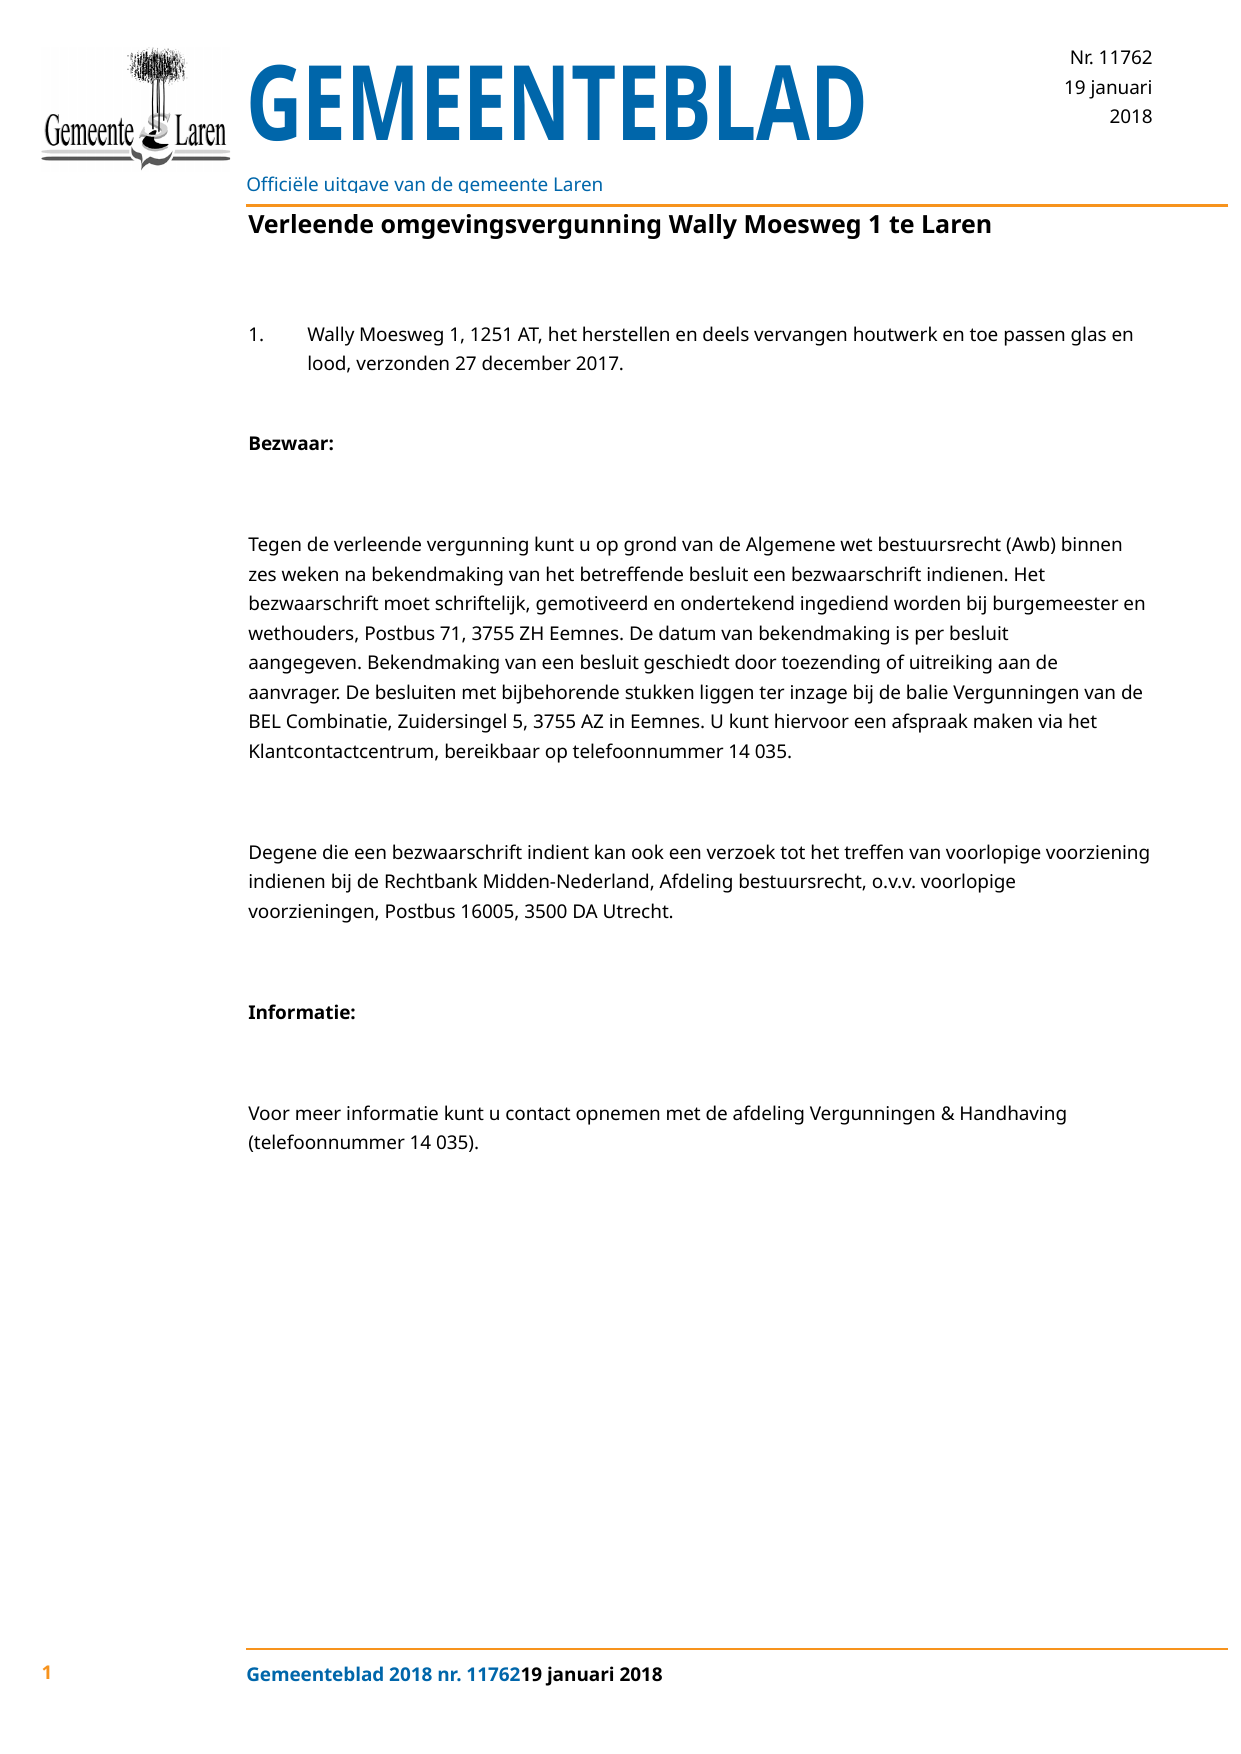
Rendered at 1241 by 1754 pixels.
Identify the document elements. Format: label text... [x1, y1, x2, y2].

text Bezwaar: [248, 430, 1152, 456]
picture [41, 47, 231, 172]
text Degene die een bezwaarschrift indient kan ook een verzoek tot het treffen van voorlopige voorziening indienen bij de Rechtbank Midden-Nederland, Afdeling bestuursrecht, o.v.v. voorlopige voorzieningen, Postbus 16005, 3500 DA Utrecht. [248, 839, 1152, 924]
text Tegen de verleende vergunning kunt u op grond van de Algemene wet bestuursrecht (Awb) binnen zes weken na bekendmaking van het betreffende besluit een bezwaarschrift indienen. Het bezwaarschrift moet schriftelijk, gemotiveerd en ondertekend ingediend worden bij burgemeester en wethouders, Postbus 71, 3755 ZH Eemnes. De datum van bekendmaking is per besluit aangegeven. Bekendmaking van een besluit geschiedt door toezending of uitreiking aan de aanvrager. De besluiten met bijbehorende stukken liggen ter inzage bij de balie Vergunningen van de BEL Combinatie, Zuidersingel 5, 3755 AZ in Eemnes. U kunt hiervoor een afspraak maken via het Klantcontactcentrum, bereikbaar op telefoonnummer 14 035. [248, 531, 1152, 764]
text Voor meer informatie kunt u contact opnemen met de afdeling Vergunningen & Handhaving (telefoonnummer 14 035). [248, 1100, 1152, 1155]
text Informatie: [248, 999, 1152, 1025]
text Verleende omgevingsvergunning Wally Moesweg 1 te Laren [248, 207, 1152, 241]
list Wally Moesweg 1, 1251 AT, het herstellen en deels vervangen houtwerk en toe passen glas en lood, verzonden 27 december 2017. [248, 321, 1152, 376]
